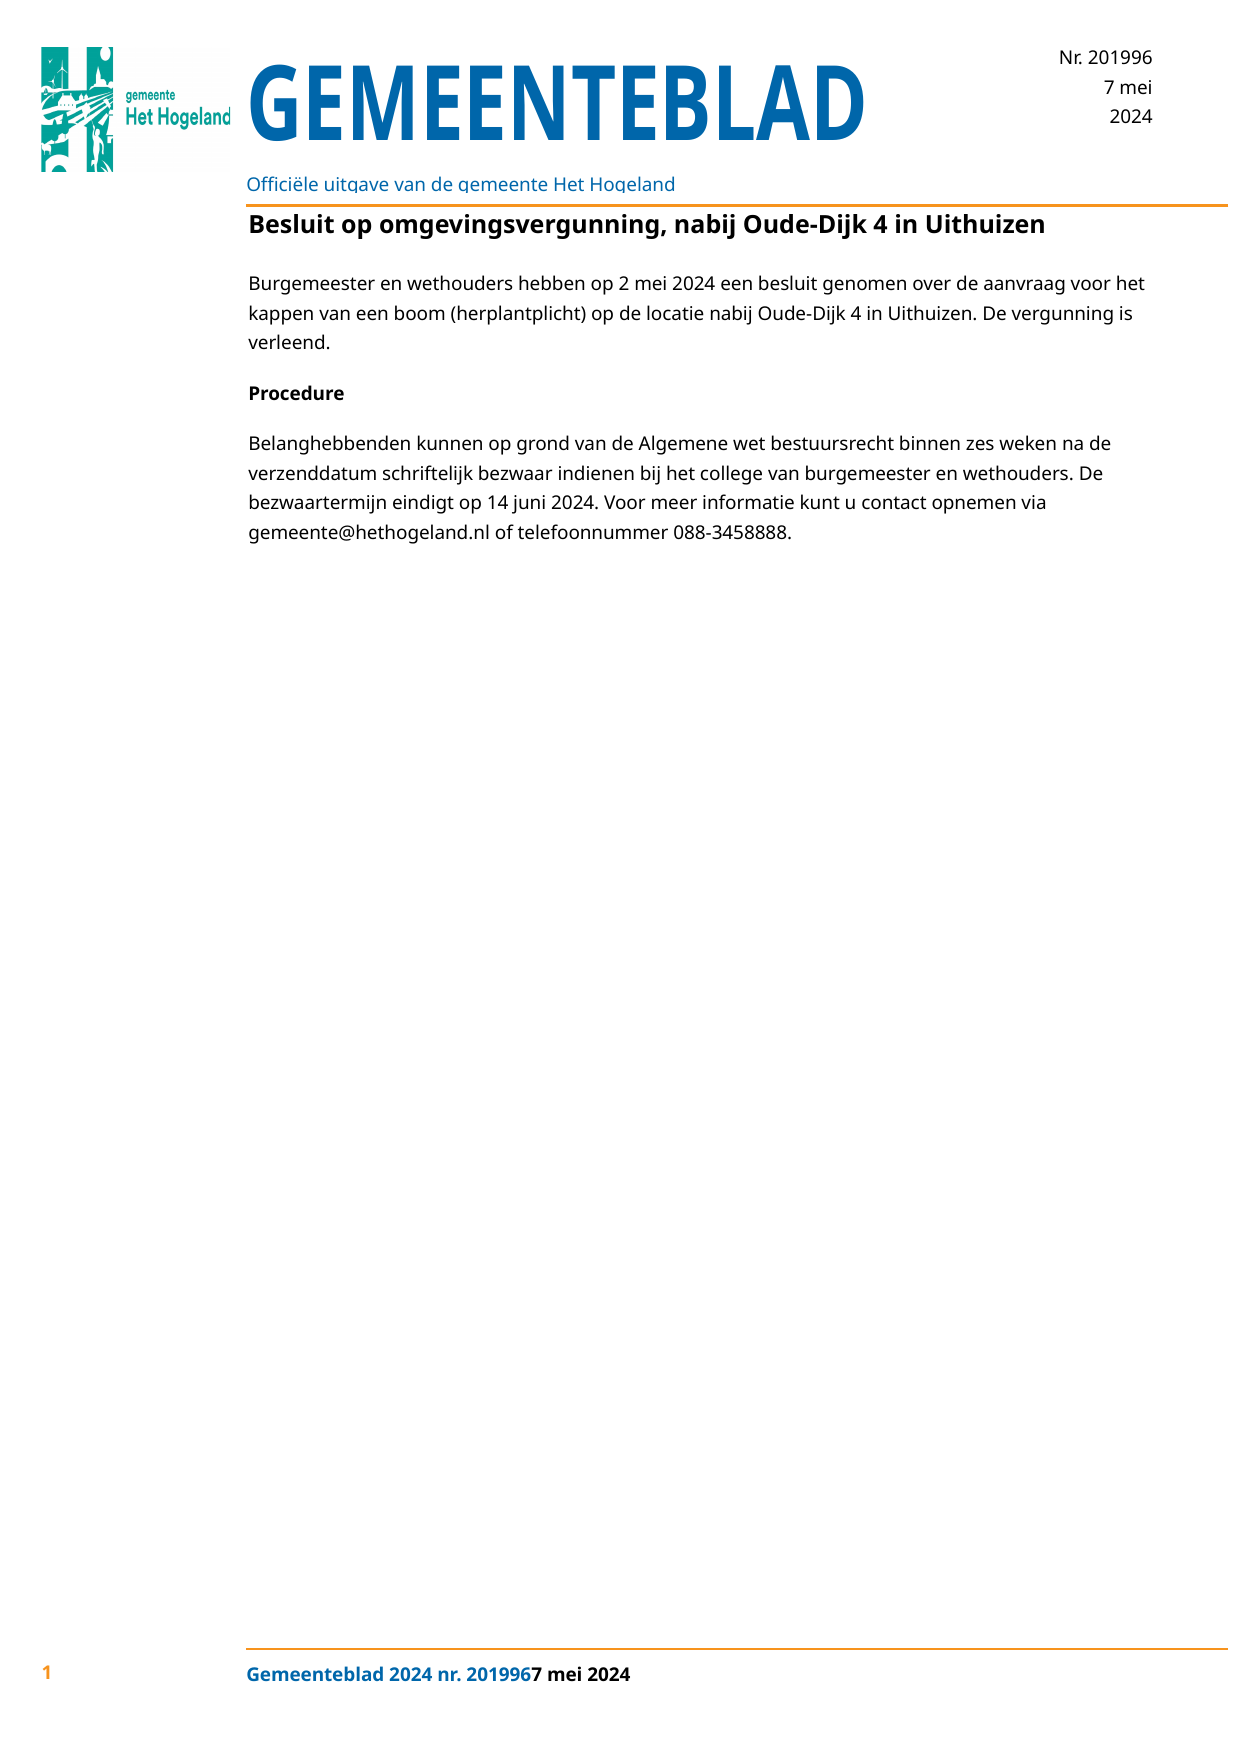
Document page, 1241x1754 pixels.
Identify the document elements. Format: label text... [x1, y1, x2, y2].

picture [41, 47, 231, 172]
text Procedure [248, 380, 1152, 406]
text Besluit op omgevingsvergunning, nabij Oude-Dijk 4 in Uithuizen [248, 207, 1152, 241]
text Belanghebbenden kunnen op grond van de Algemene wet bestuursrecht binnen zes weken na de verzenddatum schriftelijk bezwaar indienen bij het college van burgemeester en wethouders. De bezwaartermijn eindigt op 14 juni 2024. Voor meer informatie kunt u contact opnemen via gemeente@hethogeland.nl of telefoonnummer 088-3458888. [248, 430, 1152, 545]
text Burgemeester en wethouders hebben op 2 mei 2024 een besluit genomen over de aanvraag voor het kappen van een boom (herplantplicht) op de locatie nabij Oude-Dijk 4 in Uithuizen. De vergunning is verleend. [248, 270, 1152, 355]
